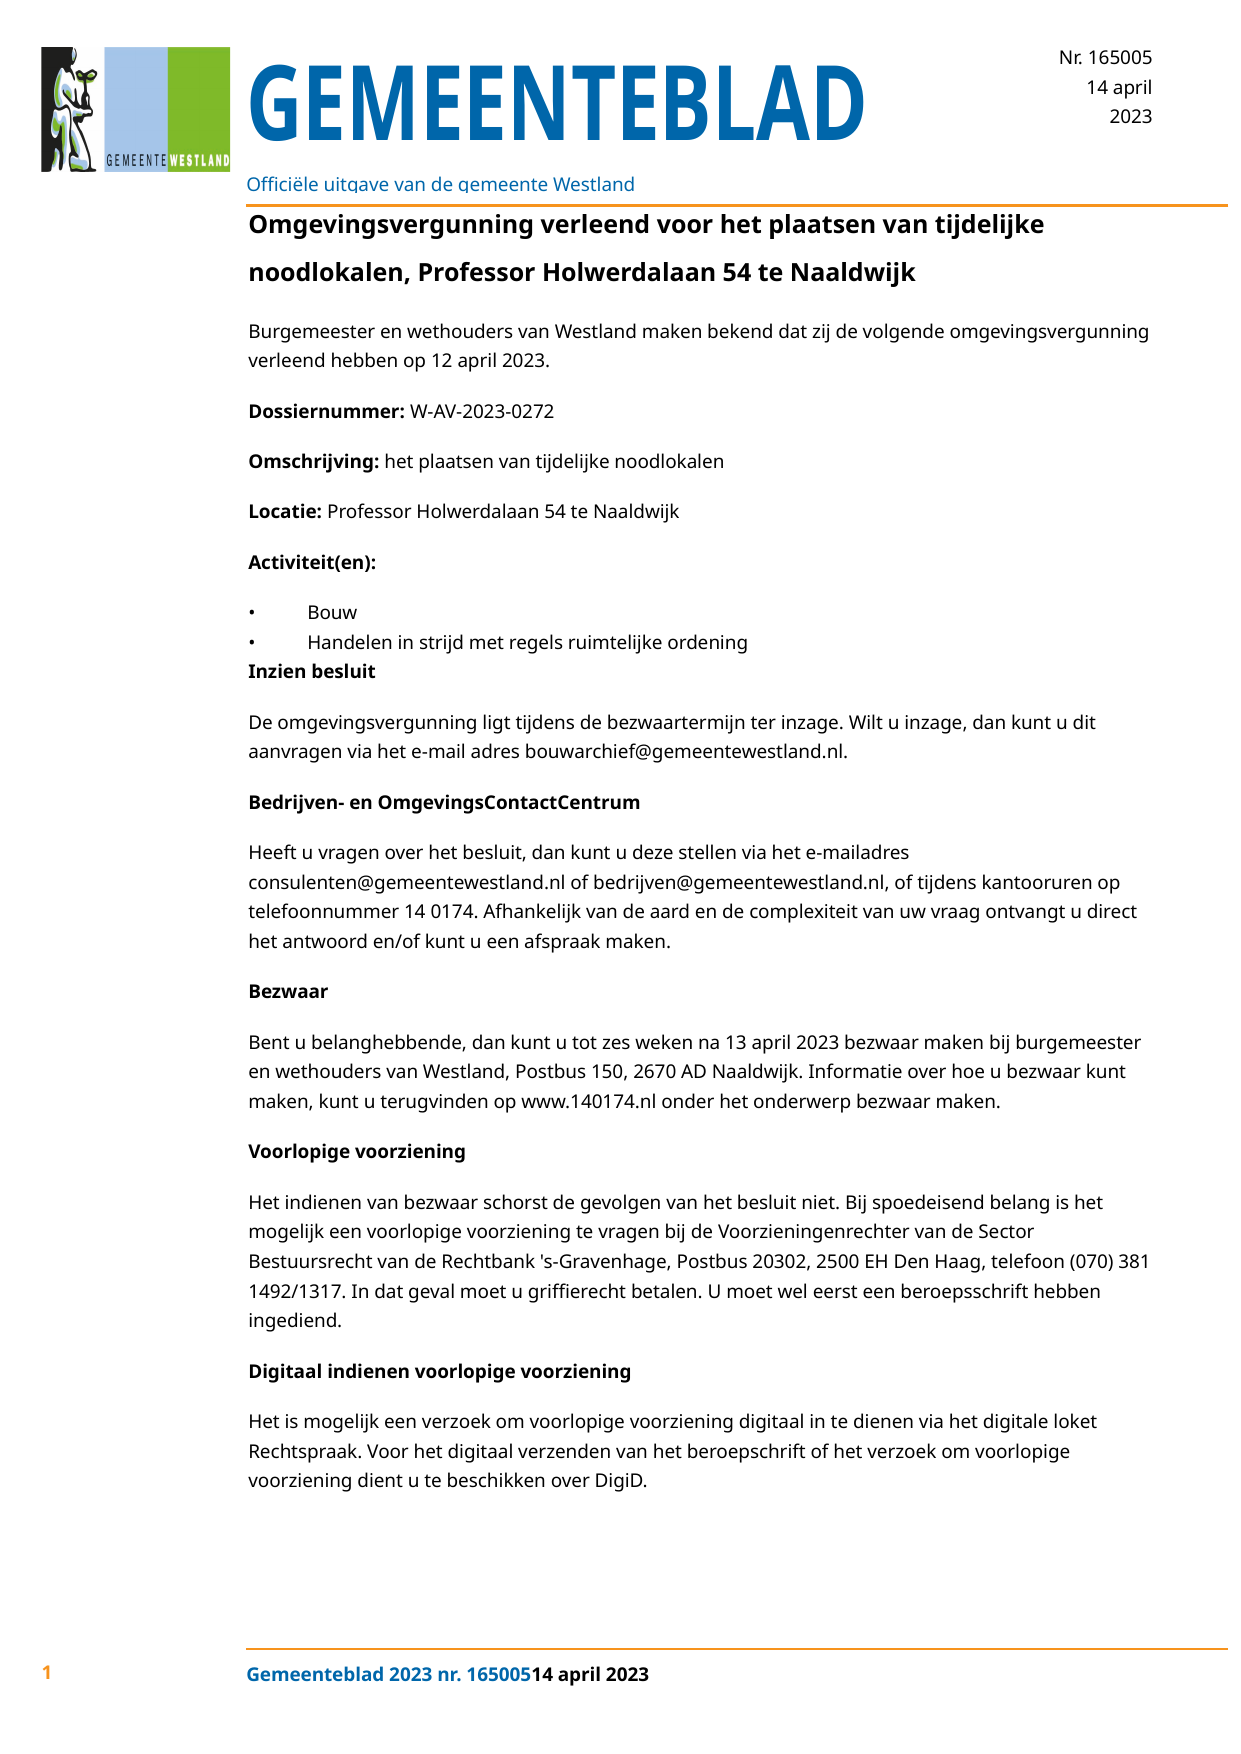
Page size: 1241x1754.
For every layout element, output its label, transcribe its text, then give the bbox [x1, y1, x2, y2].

text Activiteit(en): [248, 549, 1152, 575]
text Locatie: Professor Holwerdalaan 54 te Naaldwijk [248, 499, 1152, 524]
list Bouw [248, 599, 1152, 625]
text Omschrijving: het plaatsen van tijdelijke noodlokalen [248, 448, 1152, 474]
text Digitaal indienen voorlopige voorziening [248, 1358, 1152, 1384]
text Bent u belanghebbende, dan kunt u tot zes weken na 13 april 2023 bezwaar maken bij burgemeester en wethouders van Westland, Postbus 150, 2670 AD Naaldwijk. Informatie over hoe u bezwaar kunt maken, kunt u terugvinden op www.140174.nl onder het onderwerp bezwaar maken. [248, 1029, 1152, 1114]
text Voorlopige voorziening [248, 1139, 1152, 1164]
picture [41, 47, 231, 172]
list Handelen in strijd met regels ruimtelijke ordening [248, 629, 1152, 655]
text Inzien besluit [248, 659, 1152, 684]
text Bedrijven- en OmgevingsContactCentrum [248, 789, 1152, 815]
text Het is mogelijk een verzoek om voorlopige voorziening digitaal in te dienen via het digitale loket Rechtspraak. Voor het digitaal verzenden van het beroepschrift of het verzoek om voorlopige voorziening dient u te beschikken over DigiD. [248, 1408, 1152, 1493]
text De omgevingsvergunning ligt tijdens de bezwaartermijn ter inzage. Wilt u inzage, dan kunt u dit aanvragen via het e-mail adres bouwarchief@gemeentewestland.nl. [248, 709, 1152, 764]
text Dossiernummer: W-AV-2023-0272 [248, 398, 1152, 424]
text Heeft u vragen over het besluit, dan kunt u deze stellen via het e-mailadres consulenten@gemeentewestland.nl of bedrijven@gemeentewestland.nl, of tijdens kantooruren op telefoonnummer 14 0174. Afhankelijk van de aard en de complexiteit van uw vraag ontvangt u direct het antwoord en/of kunt u een afspraak maken. [248, 839, 1152, 954]
text Het indienen van bezwaar schorst de gevolgen van het besluit niet. Bij spoedeisend belang is het mogelijk een voorlopige voorziening te vragen bij de Voorzieningenrechter van de Sector Bestuursrecht van de Rechtbank 's-Gravenhage, Postbus 20302, 2500 EH Den Haag, telefoon (070) 381 1492/1317. In dat geval moet u griffierecht betalen. U moet wel eerst een beroepsschrift hebben ingediend. [248, 1189, 1152, 1333]
text Burgemeester en wethouders van Westland maken bekend dat zij de volgende omgevingsvergunning verleend hebben op 12 april 2023. [248, 318, 1152, 373]
text Omgevingsvergunning verleend voor het plaatsen van tijdelijke noodlokalen, Professor Holwerdalaan 54 te Naaldwijk [248, 207, 1152, 288]
text Bezwaar [248, 979, 1152, 1004]
